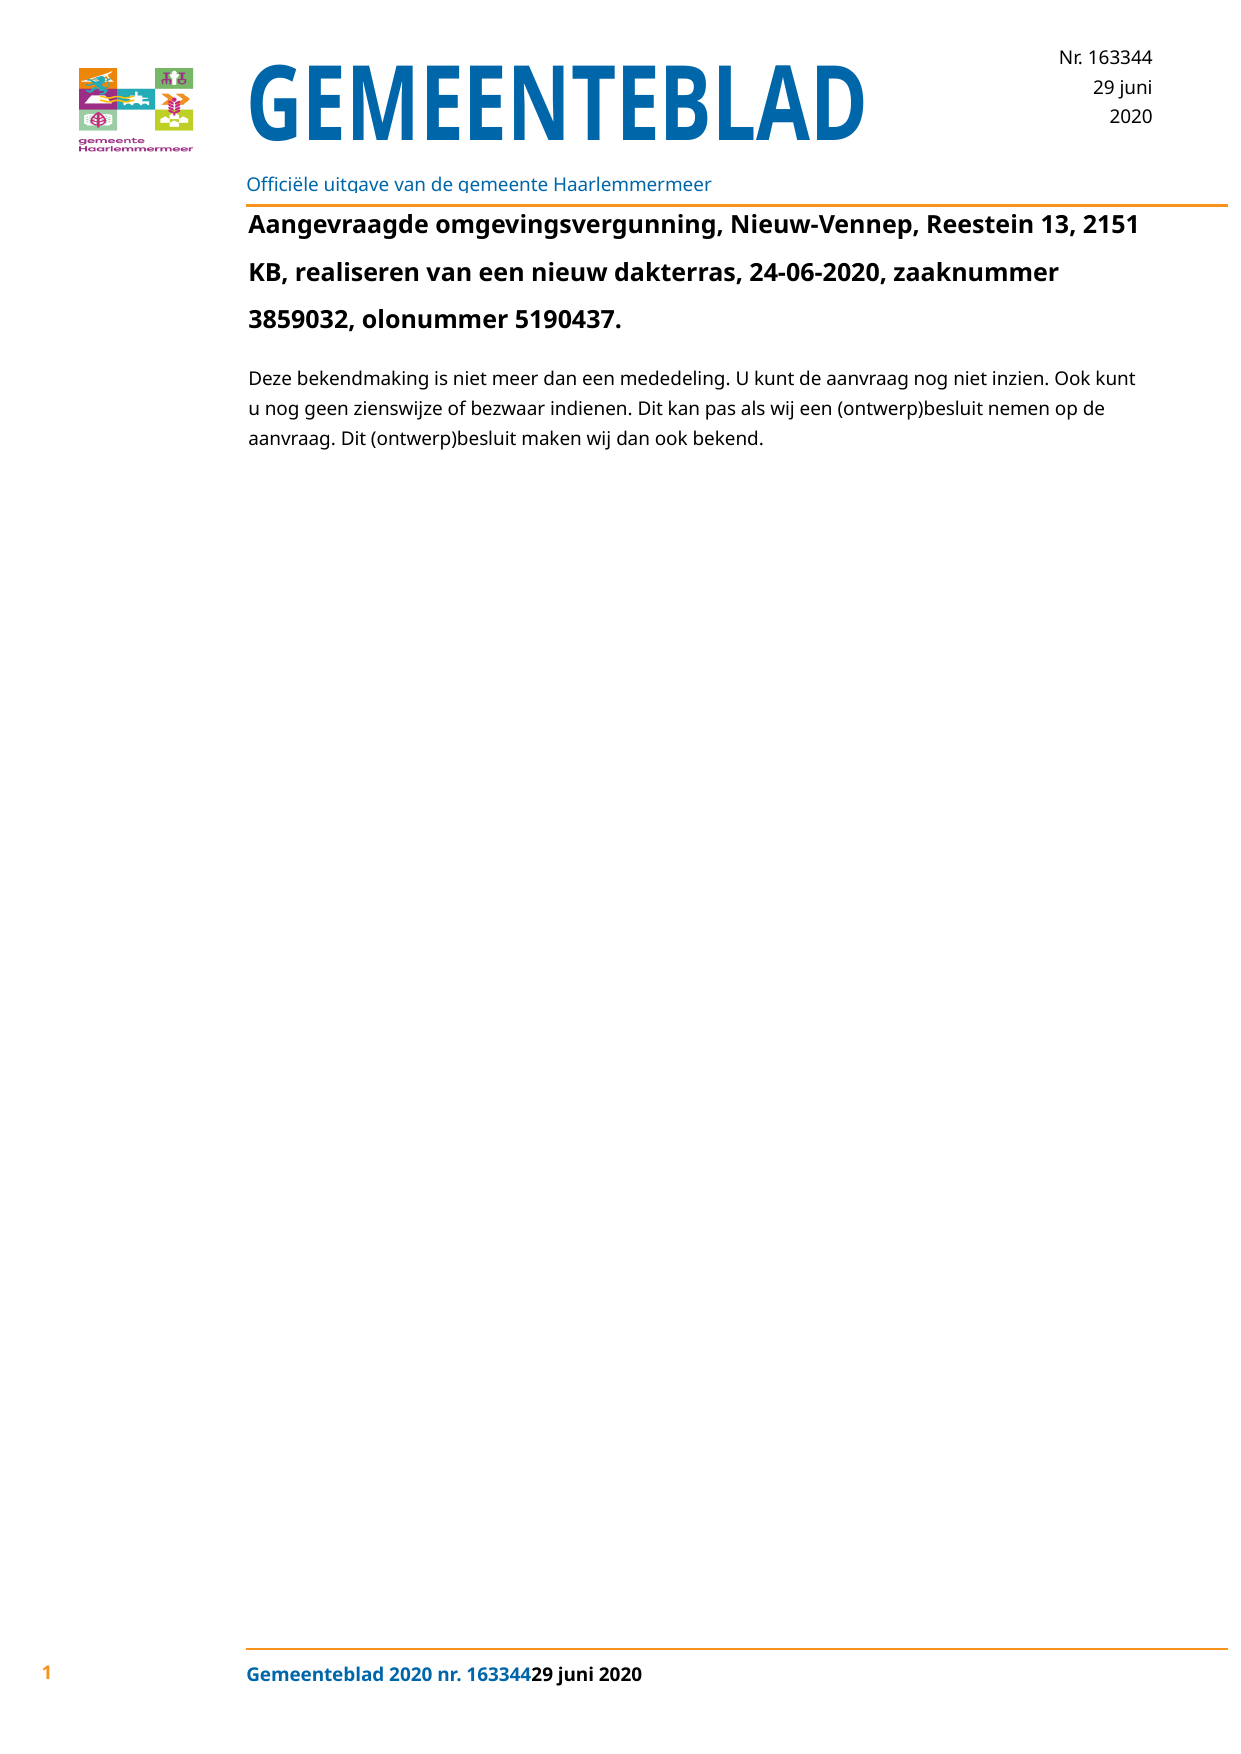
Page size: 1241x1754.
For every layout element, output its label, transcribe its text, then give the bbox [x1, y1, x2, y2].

text Aangevraagde omgevingsvergunning, Nieuw-Vennep, Reestein 13, 2151 KB, realiseren van een nieuw dakterras, 24-06-2020, zaaknummer 3859032, olonummer 5190437. [248, 207, 1152, 336]
text Deze bekendmaking is niet meer dan een mededeling. U kunt de aanvraag nog niet inzien. Ook kunt u nog geen zienswijze of bezwaar indienen. Dit kan pas als wij een (ontwerp)besluit nemen op de aanvraag. Dit (ontwerp)besluit maken wij dan ook bekend. [248, 366, 1152, 450]
picture [41, 47, 231, 172]
